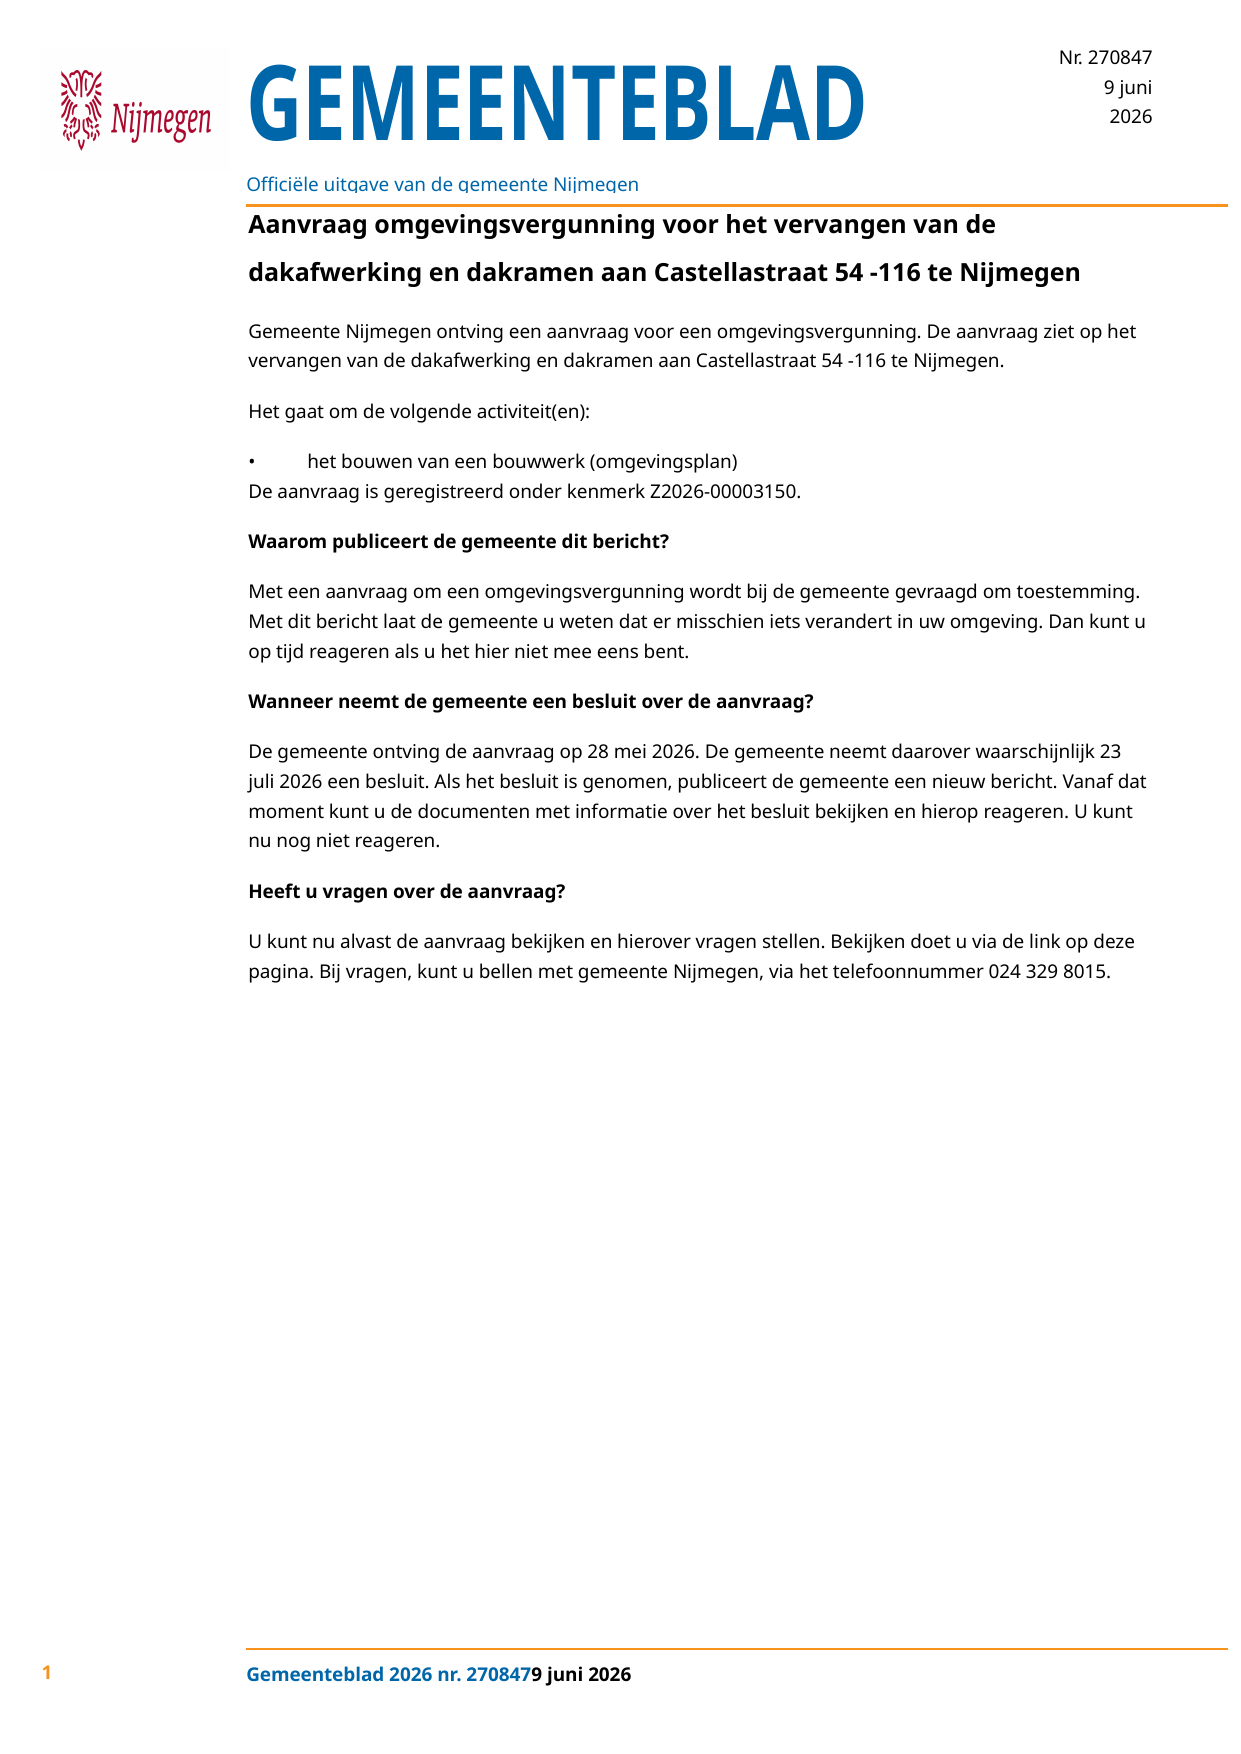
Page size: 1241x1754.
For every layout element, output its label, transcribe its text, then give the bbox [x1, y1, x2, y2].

text Gemeente Nijmegen ontving een aanvraag voor een omgevingsvergunning. De aanvraag ziet op het vervangen van de dakafwerking en dakramen aan Castellastraat 54 -116 te Nijmegen. [248, 318, 1152, 373]
picture [41, 47, 231, 172]
list het bouwen van een bouwwerk (omgevingsplan) [248, 448, 1152, 474]
text Heeft u vragen over de aanvraag? [248, 878, 1152, 904]
text Het gaat om de volgende activiteit(en): [248, 398, 1152, 424]
text Wanneer neemt de gemeente een besluit over de aanvraag? [248, 688, 1152, 714]
text Waarom publiceert de gemeente dit bericht? [248, 528, 1152, 554]
text De gemeente ontving de aanvraag op 28 mei 2026. De gemeente neemt daarover waarschijnlijk 23 juli 2026 een besluit. Als het besluit is genomen, publiceert de gemeente een nieuw bericht. Vanaf dat moment kunt u de documenten met informatie over het besluit bekijken en hierop reageren. U kunt nu nog niet reageren. [248, 739, 1152, 853]
text U kunt nu alvast de aanvraag bekijken en hierover vragen stellen. Bekijken doet u via de link op deze pagina. Bij vragen, kunt u bellen met gemeente Nijmegen, via het telefoonnummer 024 329 8015. [248, 928, 1152, 984]
text Aanvraag omgevingsvergunning voor het vervangen van de dakafwerking en dakramen aan Castellastraat 54 -116 te Nijmegen [248, 207, 1152, 288]
text De aanvraag is geregistreerd onder kenmerk Z2026-00003150. [248, 478, 1152, 504]
text Met een aanvraag om een omgevingsvergunning wordt bij de gemeente gevraagd om toestemming. Met dit bericht laat de gemeente u weten dat er misschien iets verandert in uw omgeving. Dan kunt u op tijd reageren als u het hier niet mee eens bent. [248, 579, 1152, 664]
